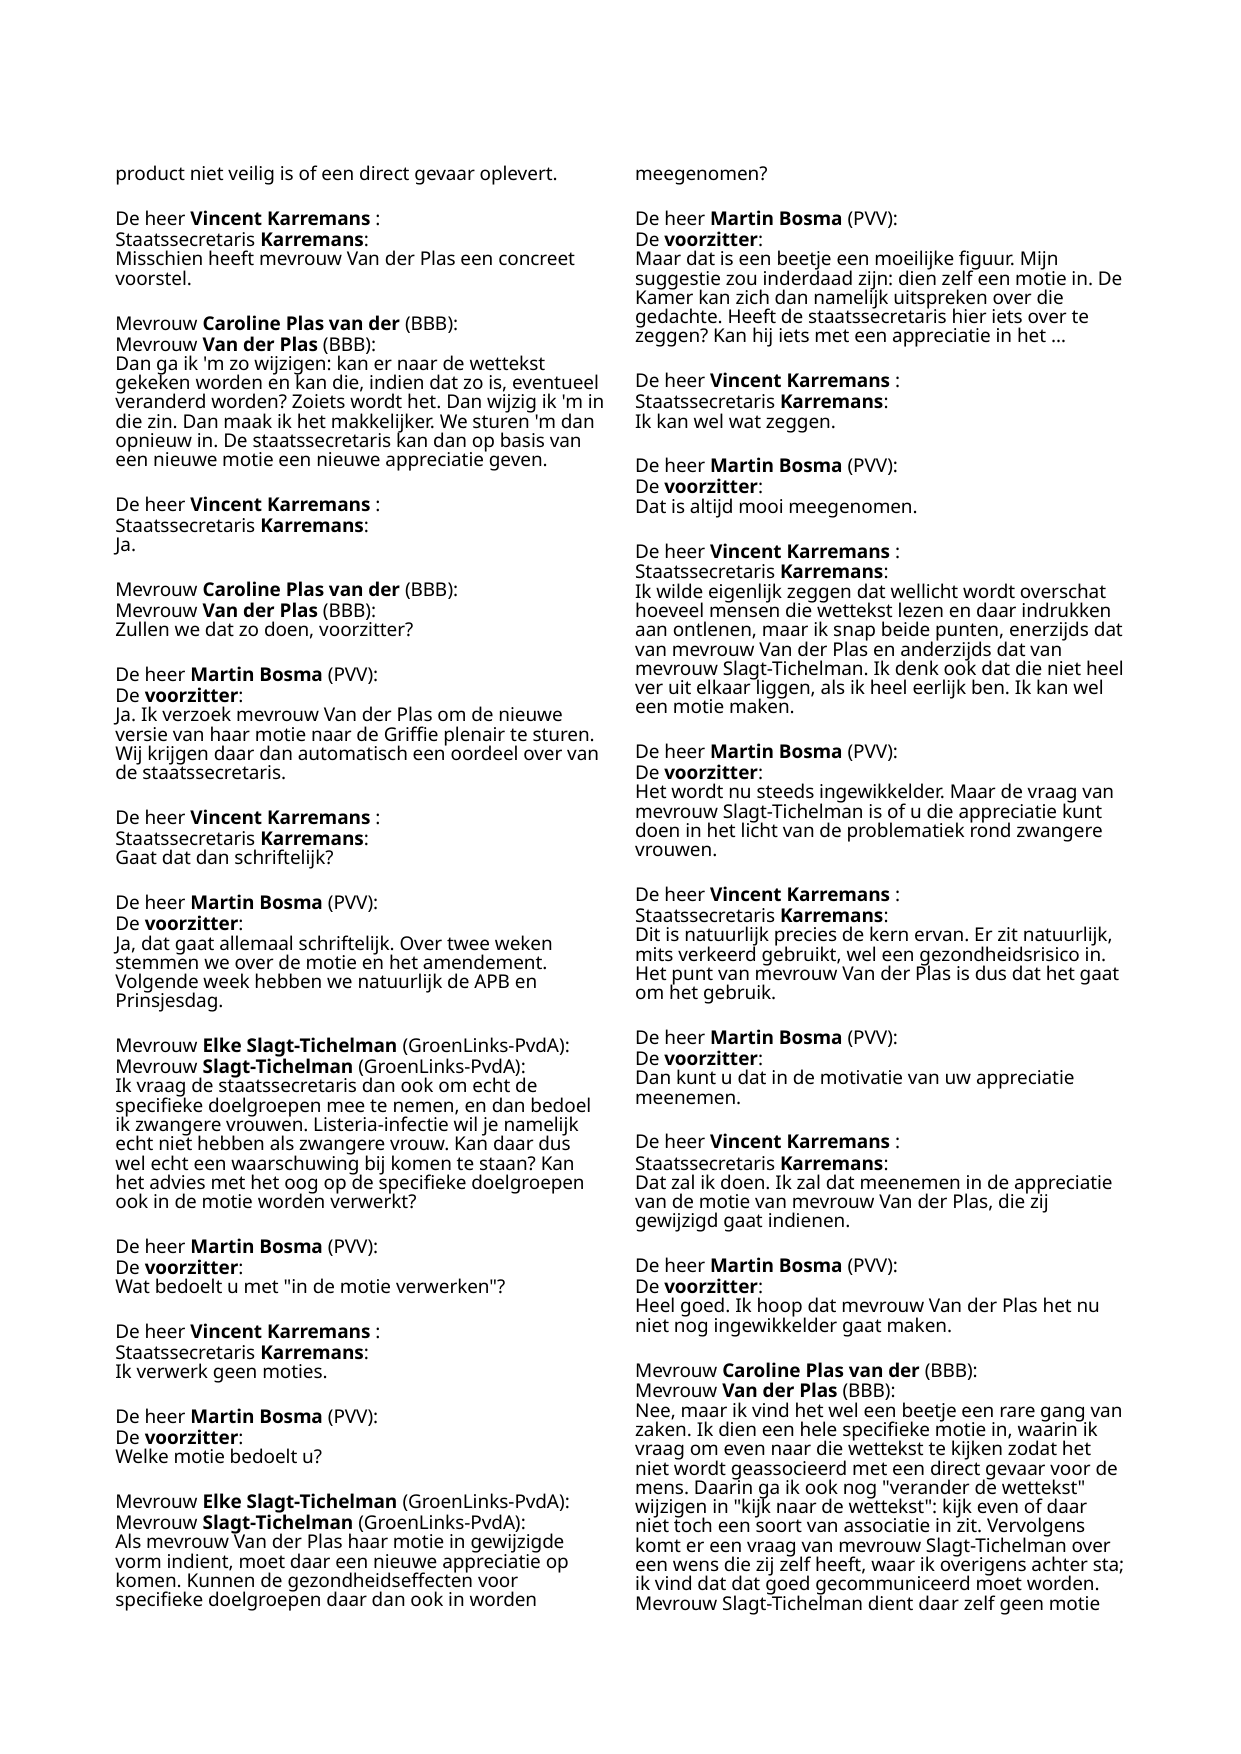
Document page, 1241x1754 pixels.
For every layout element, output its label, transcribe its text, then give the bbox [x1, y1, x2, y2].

text De heer Vincent Karremans : [115, 1318, 605, 1344]
text De voorzitter: [635, 1050, 1125, 1069]
text De heer Vincent Karremans : [115, 804, 605, 830]
text Staatssecretaris Karremans: [635, 907, 1125, 926]
text meegenomen? [635, 165, 1125, 184]
text Staatssecretaris Karremans: [115, 830, 605, 849]
text De heer Martin Bosma (PVV): [635, 205, 1125, 231]
text De voorzitter: [635, 1278, 1125, 1297]
text Staatssecretaris Karremans: [115, 1344, 605, 1363]
text Dan ga ik 'm zo wijzigen: kan er naar de wettekst gekeken worden en kan die, indien dat zo is, eventueel veranderd worden? Zoiets wordt het. Dan wijzig ik 'm in die zin. Dan maak ik het makkelijker. We sturen 'm dan opnieuw in. De staatssecretaris kan dan op basis van een nieuwe motie een nieuwe appreciatie geven. [115, 355, 605, 470]
text De heer Martin Bosma (PVV): [115, 661, 605, 687]
text Zullen we dat zo doen, voorzitter? [115, 621, 605, 641]
text Maar dat is een beetje een moeilijke figuur. Mijn suggestie zou inderdaad zijn: dien zelf een motie in. De Kamer kan zich dan namelijk uitspreken over die gedachte. Heeft de staatssecretaris hier iets over te zeggen? Kan hij iets met een appreciatie in het … [635, 250, 1125, 347]
text Ik wilde eigenlijk zeggen dat wellicht wordt overschat hoeveel mensen die wettekst lezen en daar indrukken aan ontlenen, maar ik snap beide punten, enerzijds dat van mevrouw Van der Plas en anderzijds dat van mevrouw Slagt-Tichelman. Ik denk ook dat die niet heel ver uit elkaar liggen, als ik heel eerlijk ben. Ik kan wel een motie maken. [635, 583, 1125, 718]
text Dan kunt u dat in de motivatie van uw appreciatie meenemen. [635, 1069, 1125, 1108]
text De voorzitter: [115, 1259, 605, 1278]
text Staatssecretaris Karremans: [635, 393, 1125, 413]
text De heer Martin Bosma (PVV): [635, 1024, 1125, 1050]
text Staatssecretaris Karremans: [635, 563, 1125, 583]
text Als mevrouw Van der Plas haar motie in gewijzigde vorm indient, moet daar een nieuwe appreciatie op komen. Kunnen de gezondheidseffecten voor specifieke doelgroepen daar dan ook in worden [115, 1533, 605, 1611]
text De heer Vincent Karremans : [635, 1129, 1125, 1154]
text Gaat dat dan schriftelijk? [115, 849, 605, 869]
text Ja. [115, 536, 605, 556]
text Misschien heeft mevrouw Van der Plas een concreet voorstel. [115, 250, 605, 289]
text De voorzitter: [115, 1429, 605, 1448]
text Mevrouw Van der Plas (BBB): [115, 336, 605, 355]
text De voorzitter: [115, 915, 605, 934]
text Wat bedoelt u met "in de motie verwerken"? [115, 1278, 605, 1297]
text Mevrouw Caroline Plas van der (BBB): [115, 310, 605, 336]
text De heer Martin Bosma (PVV): [115, 1233, 605, 1259]
text Mevrouw Slagt-Tichelman (GroenLinks-PvdA): [115, 1514, 605, 1533]
text De heer Vincent Karremans : [635, 881, 1125, 907]
text De heer Martin Bosma (PVV): [115, 1403, 605, 1429]
text Nee, maar ik vind het wel een beetje een rare gang van zaken. Ik dien een hele specifieke motie in, waarin ik vraag om even naar die wettekst te kijken zodat het niet wordt geassocieerd met een direct gevaar voor de mens. Daarin ga ik ook nog "verander de wettekst" wijzigen in "kijk naar de wettekst": kijk even of daar niet toch een soort van associatie in zit. Vervolgens komt er een vraag van mevrouw Slagt-Tichelman over een wens die zij zelf heeft, waar ik overigens achter sta; ik vind dat dat goed gecommuniceerd moet worden. Mevrouw Slagt-Tichelman dient daar zelf geen motie [635, 1402, 1125, 1614]
text Ja, dat gaat allemaal schriftelijk. Over twee weken stemmen we over de motie en het amendement. Volgende week hebben we natuurlijk de APB en Prinsjesdag. [115, 934, 605, 1012]
text Staatssecretaris Karremans: [635, 1154, 1125, 1174]
text De voorzitter: [115, 687, 605, 706]
text Mevrouw Elke Slagt-Tichelman (GroenLinks-PvdA): [115, 1488, 605, 1514]
text Mevrouw Caroline Plas van der (BBB): [635, 1357, 1125, 1382]
text De heer Vincent Karremans : [115, 205, 605, 231]
text De heer Martin Bosma (PVV): [115, 889, 605, 915]
text Mevrouw Van der Plas (BBB): [115, 602, 605, 621]
text De heer Martin Bosma (PVV): [635, 738, 1125, 764]
text Dat zal ik doen. Ik zal dat meenemen in de appreciatie van de motie van mevrouw Van der Plas, die zij gewijzigd gaat indienen. [635, 1174, 1125, 1232]
text Mevrouw Slagt-Tichelman (GroenLinks-PvdA): [115, 1058, 605, 1077]
text Ik verwerk geen moties. [115, 1363, 605, 1382]
text Dit is natuurlijk precies de kern ervan. Er zit natuurlijk, mits verkeerd gebruikt, wel een gezondheidsrisico in. Het punt van mevrouw Van der Plas is dus dat het gaat om het gebruik. [635, 926, 1125, 1003]
text De voorzitter: [635, 764, 1125, 783]
text Mevrouw Caroline Plas van der (BBB): [115, 576, 605, 602]
text De voorzitter: [635, 478, 1125, 498]
text Ik kan wel wat zeggen. [635, 413, 1125, 432]
text Staatssecretaris Karremans: [115, 231, 605, 250]
text Het wordt nu steeds ingewikkelder. Maar de vraag van mevrouw Slagt-Tichelman is of u die appreciatie kunt doen in het licht van de problematiek rond zwangere vrouwen. [635, 783, 1125, 861]
text Welke motie bedoelt u? [115, 1448, 605, 1468]
text De heer Vincent Karremans : [635, 538, 1125, 563]
text Mevrouw Elke Slagt-Tichelman (GroenLinks-PvdA): [115, 1032, 605, 1058]
text Ik vraag de staatssecretaris dan ook om echt de specifieke doelgroepen mee te nemen, en dan bedoel ik zwangere vrouwen. Listeria-infectie wil je namelijk echt niet hebben als zwangere vrouw. Kan daar dus wel echt een waarschuwing bij komen te staan? Kan het advies met het oog op de specifieke doelgroepen ook in de motie worden verwerkt? [115, 1077, 605, 1212]
text De heer Vincent Karremans : [635, 368, 1125, 393]
text Ja. Ik verzoek mevrouw Van der Plas om de nieuwe versie van haar motie naar de Griffie plenair te sturen. Wij krijgen daar dan automatisch een oordeel over van de staatssecretaris. [115, 706, 605, 783]
text Mevrouw Van der Plas (BBB): [635, 1382, 1125, 1402]
text De heer Martin Bosma (PVV): [635, 1252, 1125, 1278]
text Staatssecretaris Karremans: [115, 517, 605, 536]
text Dat is altijd mooi meegenomen. [635, 498, 1125, 517]
text product niet veilig is of een direct gevaar oplevert. [115, 165, 605, 184]
text Heel goed. Ik hoop dat mevrouw Van der Plas het nu niet nog ingewikkelder gaat maken. [635, 1297, 1125, 1336]
text De heer Martin Bosma (PVV): [635, 453, 1125, 478]
text De heer Vincent Karremans : [115, 491, 605, 517]
text De voorzitter: [635, 231, 1125, 250]
